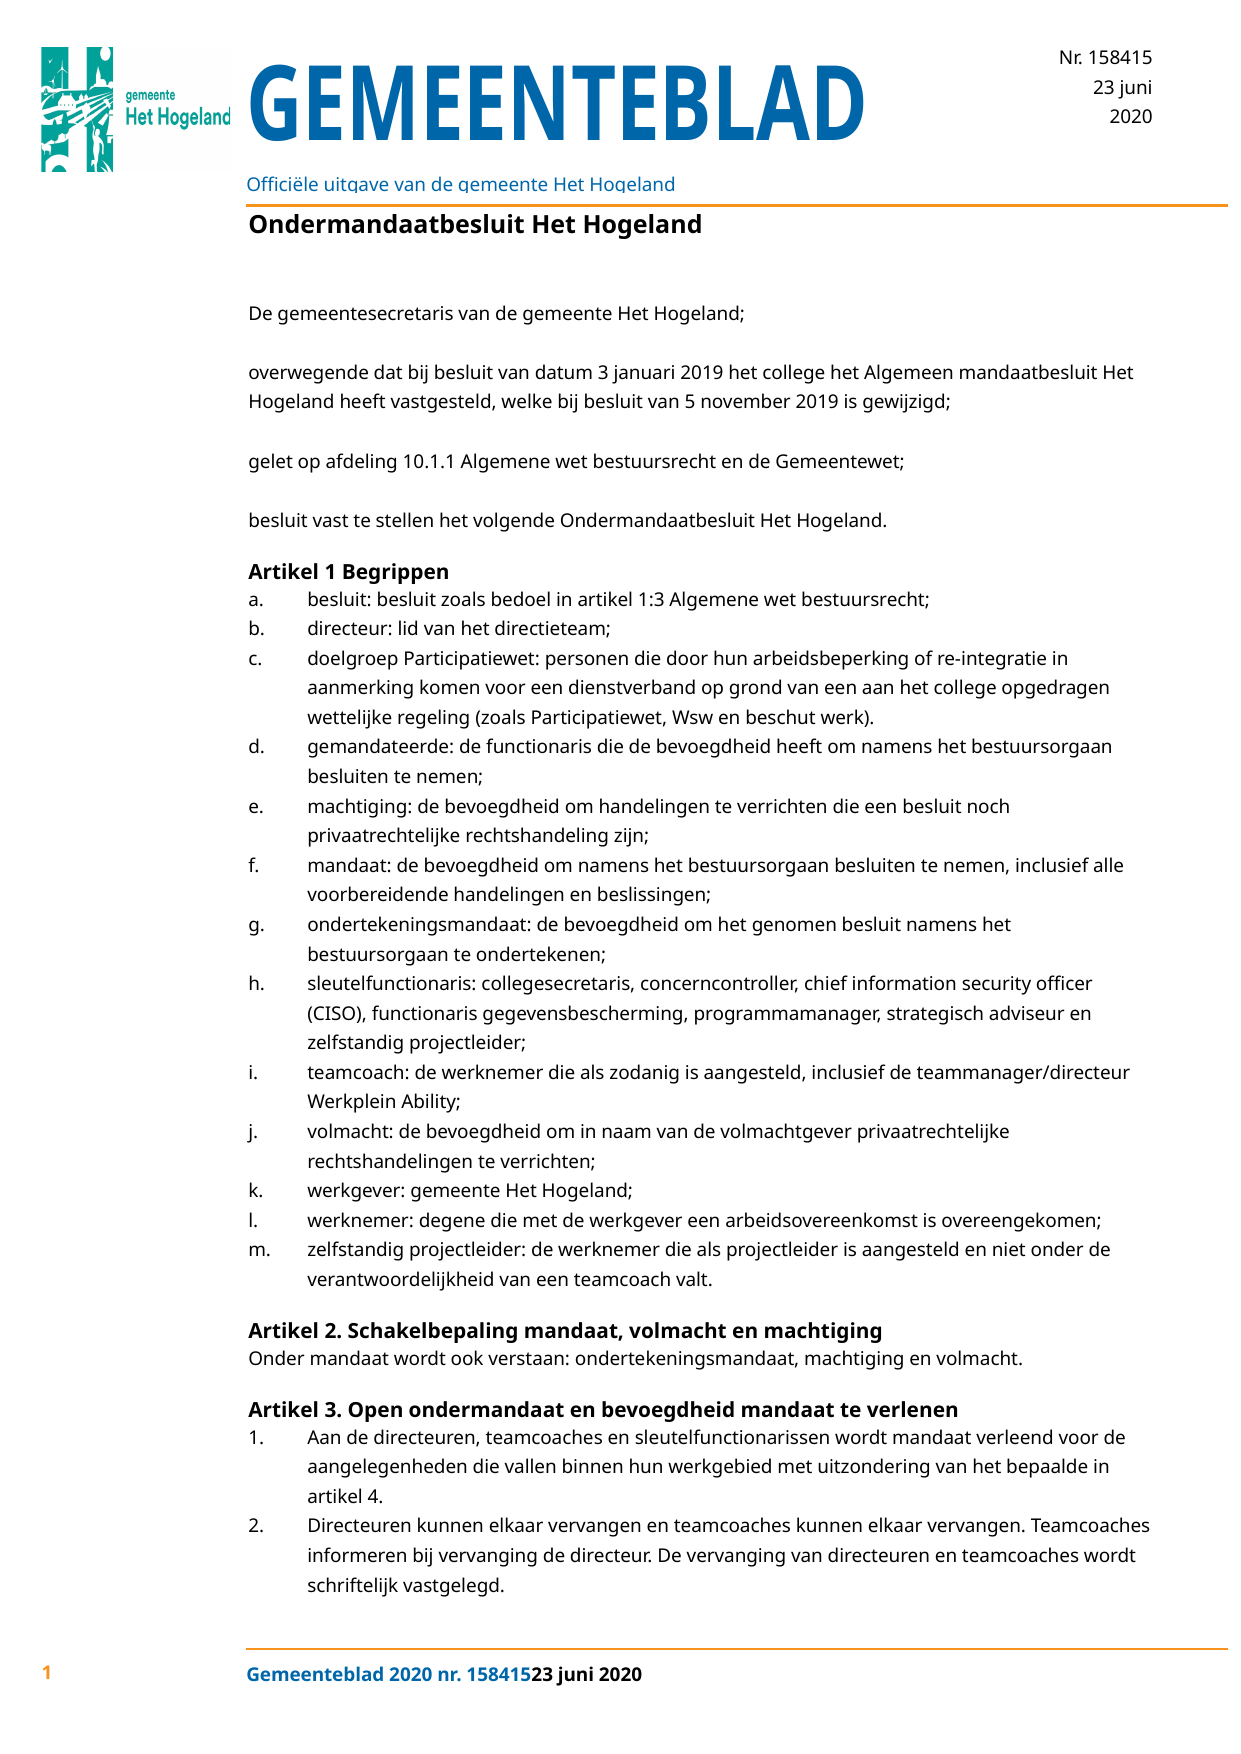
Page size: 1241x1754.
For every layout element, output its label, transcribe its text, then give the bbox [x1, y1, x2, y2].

list volmacht: de bevoegdheid om in naam van de volmachtgever privaatrechtelijke rechtshandelingen te verrichten; [248, 1118, 1152, 1174]
text Onder mandaat wordt ook verstaan: ondertekeningsmandaat, machtiging en volmacht. [248, 1345, 1152, 1371]
list Aan de directeuren, teamcoaches en sleutelfunctionarissen wordt mandaat verleend voor de aangelegenheden die vallen binnen hun werkgebied met uitzondering van het bepaalde in artikel 4. [248, 1424, 1152, 1509]
text besluit vast te stellen het volgende Ondermandaatbesluit Het Hogeland. [248, 507, 1152, 533]
text gelet op afdeling 10.1.1 Algemene wet bestuursrecht en de Gemeentewet; [248, 448, 1152, 473]
list werkgever: gemeente Het Hogeland; [248, 1177, 1152, 1203]
picture [41, 47, 231, 172]
list gemandateerde: de functionaris die de bevoegdheid heeft om namens het bestuursorgaan besluiten te nemen; [248, 734, 1152, 789]
list ondertekeningsmandaat: de bevoegdheid om het genomen besluit namens het bestuursorgaan te ondertekenen; [248, 911, 1152, 967]
list sleutelfunctionaris: collegesecretaris, concerncontroller, chief information security officer (CISO), functionaris gegevensbescherming, programmamanager, strategisch adviseur en zelfstandig projectleider; [248, 970, 1152, 1055]
text Artikel 3. Open ondermandaat en bevoegdheid mandaat te verlenen [248, 1396, 1152, 1424]
list werknemer: degene die met de werkgever een arbeidsovereenkomst is overeengekomen; [248, 1207, 1152, 1233]
list besluit: besluit zoals bedoel in artikel 1:3 Algemene wet bestuursrecht; [248, 586, 1152, 612]
list teamcoach: de werknemer die als zodanig is aangesteld, inclusief de teammanager/directeur Werkplein Ability; [248, 1059, 1152, 1114]
list Directeuren kunnen elkaar vervangen en teamcoaches kunnen elkaar vervangen. Teamcoaches informeren bij vervanging de directeur. De vervanging van directeuren en teamcoaches wordt schriftelijk vastgelegd. [248, 1513, 1152, 1598]
text De gemeentesecretaris van de gemeente Het Hogeland; [248, 300, 1152, 326]
list zelfstandig projectleider: de werknemer die als projectleider is aangesteld en niet onder de verantwoordelijkheid van een teamcoach valt. [248, 1237, 1152, 1292]
list directeur: lid van het directieteam; [248, 615, 1152, 641]
text Ondermandaatbesluit Het Hogeland [248, 207, 1152, 241]
text Artikel 1 Begrippen [248, 557, 1152, 586]
list machtiging: de bevoegdheid om handelingen te verrichten die een besluit noch privaatrechtelijke rechtshandeling zijn; [248, 793, 1152, 848]
text Artikel 2. Schakelbepaling mandaat, volmacht en machtiging [248, 1317, 1152, 1345]
list mandaat: de bevoegdheid om namens het bestuursorgaan besluiten te nemen, inclusief alle voorbereidende handelingen en beslissingen; [248, 852, 1152, 907]
text overwegende dat bij besluit van datum 3 januari 2019 het college het Algemeen mandaatbesluit Het Hogeland heeft vastgesteld, welke bij besluit van 5 november 2019 is gewijzigd; [248, 359, 1152, 414]
list doelgroep Participatiewet: personen die door hun arbeidsbeperking of re-integratie in aanmerking komen voor een dienstverband op grond van een aan het college opgedragen wettelijke regeling (zoals Participatiewet, Wsw en beschut werk). [248, 645, 1152, 730]
